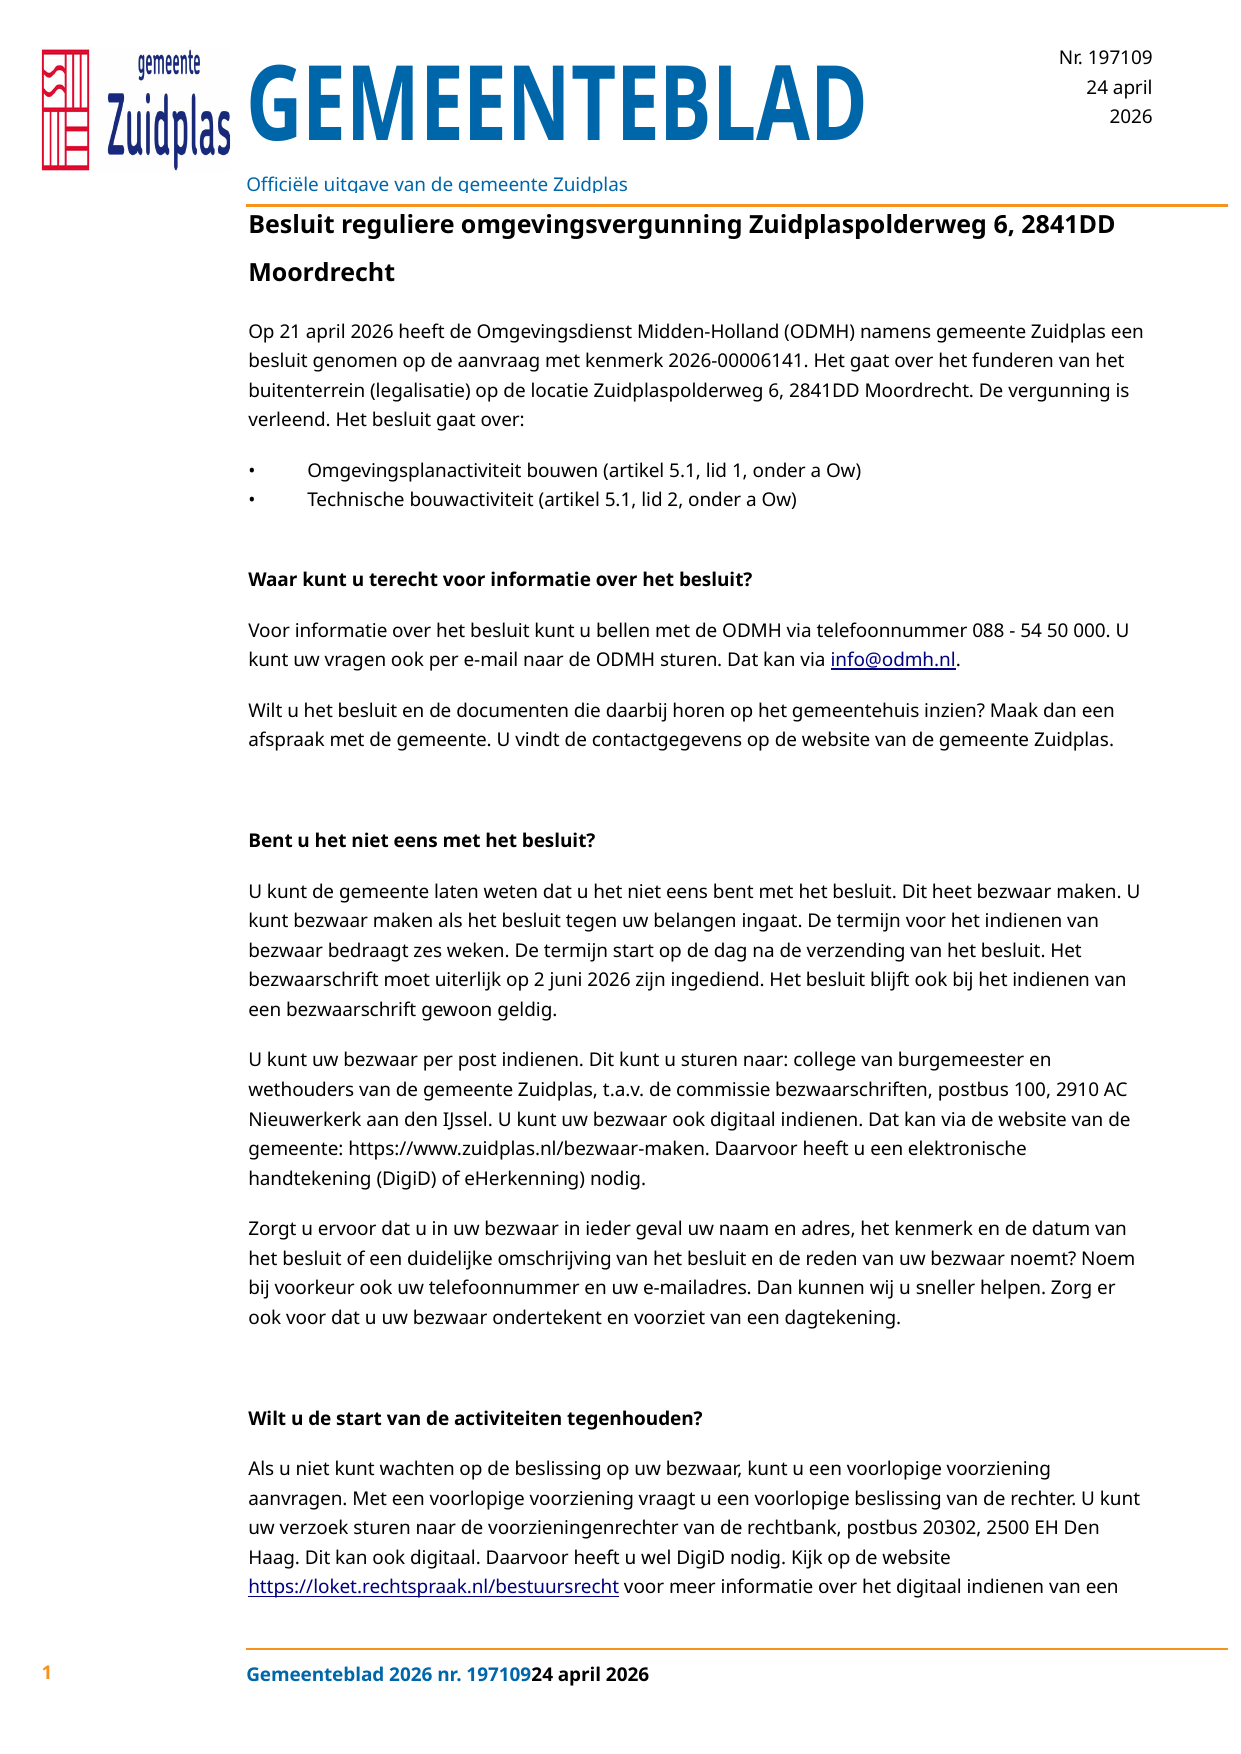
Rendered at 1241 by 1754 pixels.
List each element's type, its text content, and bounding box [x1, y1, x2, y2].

text Voor informatie over het besluit kunt u bellen met de ODMH via telefoonnummer 088 - 54 50 000. U kunt uw vragen ook per e-mail naar de ODMH sturen. Dat kan via info@odmh.nl. [248, 617, 1152, 672]
text Besluit reguliere omgevingsvergunning Zuidplaspolderweg 6, 2841DD Moordrecht [248, 207, 1152, 288]
text Op 21 april 2026 heeft de Omgevingsdienst Midden-Holland (ODMH) namens gemeente Zuidplas een besluit genomen op de aanvraag met kenmerk 2026-00006141. Het gaat over het funderen van het buitenterrein (legalisatie) op de locatie Zuidplaspolderweg 6, 2841DD Moordrecht. De vergunning is verleend. Het besluit gaat over: [248, 318, 1152, 432]
list Technische bouwactiviteit (artikel 5.1, lid 2, onder a Ow) [248, 487, 1152, 512]
text Wilt u de start van de activiteiten tegenhouden? [248, 1405, 1152, 1431]
text U kunt uw bezwaar per post indienen. Dit kunt u sturen naar: college van burgemeester en wethouders van de gemeente Zuidplas, t.a.v. de commissie bezwaarschriften, postbus 100, 2910 AC Nieuwerkerk aan den IJssel. U kunt uw bezwaar ook digitaal indienen. Dat kan via de website van de gemeente: https://www.zuidplas.nl/bezwaar-maken. Daarvoor heeft u een elektronische handtekening (DigiD) of eHerkenning) nodig. [248, 1047, 1152, 1191]
text Waar kunt u terecht voor informatie over het besluit? [248, 567, 1152, 592]
picture [41, 47, 231, 172]
text Bent u het niet eens met het besluit? [248, 827, 1152, 853]
text Als u niet kunt wachten op de beslissing op uw bezwaar, kunt u een voorlopige voorziening aanvragen. Met een voorlopige voorziening vraagt u een voorlopige beslissing van de rechter. U kunt uw verzoek sturen naar de voorzieningenrechter van de rechtbank, postbus 20302, 2500 EH Den Haag. Dit kan ook digitaal. Daarvoor heeft u wel DigiD nodig. Kijk op de website https://loket.rechtspraak.nl/bestuursrecht voor meer informatie over het digitaal indienen van een [248, 1455, 1152, 1599]
list Omgevingsplanactiviteit bouwen (artikel 5.1, lid 1, onder a Ow) [248, 457, 1152, 483]
text U kunt de gemeente laten weten dat u het niet eens bent met het besluit. Dit heet bezwaar maken. U kunt bezwaar maken als het besluit tegen uw belangen ingaat. De termijn voor het indienen van bezwaar bedraagt zes weken. De termijn start op de dag na de verzending van het besluit. Het bezwaarschrift moet uiterlijk op 2 juni 2026 zijn ingediend. Het besluit blijft ook bij het indienen van een bezwaarschrift gewoon geldig. [248, 878, 1152, 1022]
text Zorgt u ervoor dat u in uw bezwaar in ieder geval uw naam en adres, het kenmerk en de datum van het besluit of een duidelijke omschrijving van het besluit en de reden van uw bezwaar noemt? Noem bij voorkeur ook uw telefoonnummer en uw e-mailadres. Dan kunnen wij u sneller helpen. Zorg er ook voor dat u uw bezwaar ondertekent en voorziet van een dagtekening. [248, 1215, 1152, 1330]
text Wilt u het besluit en de documenten die daarbij horen op het gemeentehuis inzien? Maak dan een afspraak met de gemeente. U vindt de contactgegevens op de website van de gemeente Zuidplas. [248, 697, 1152, 752]
